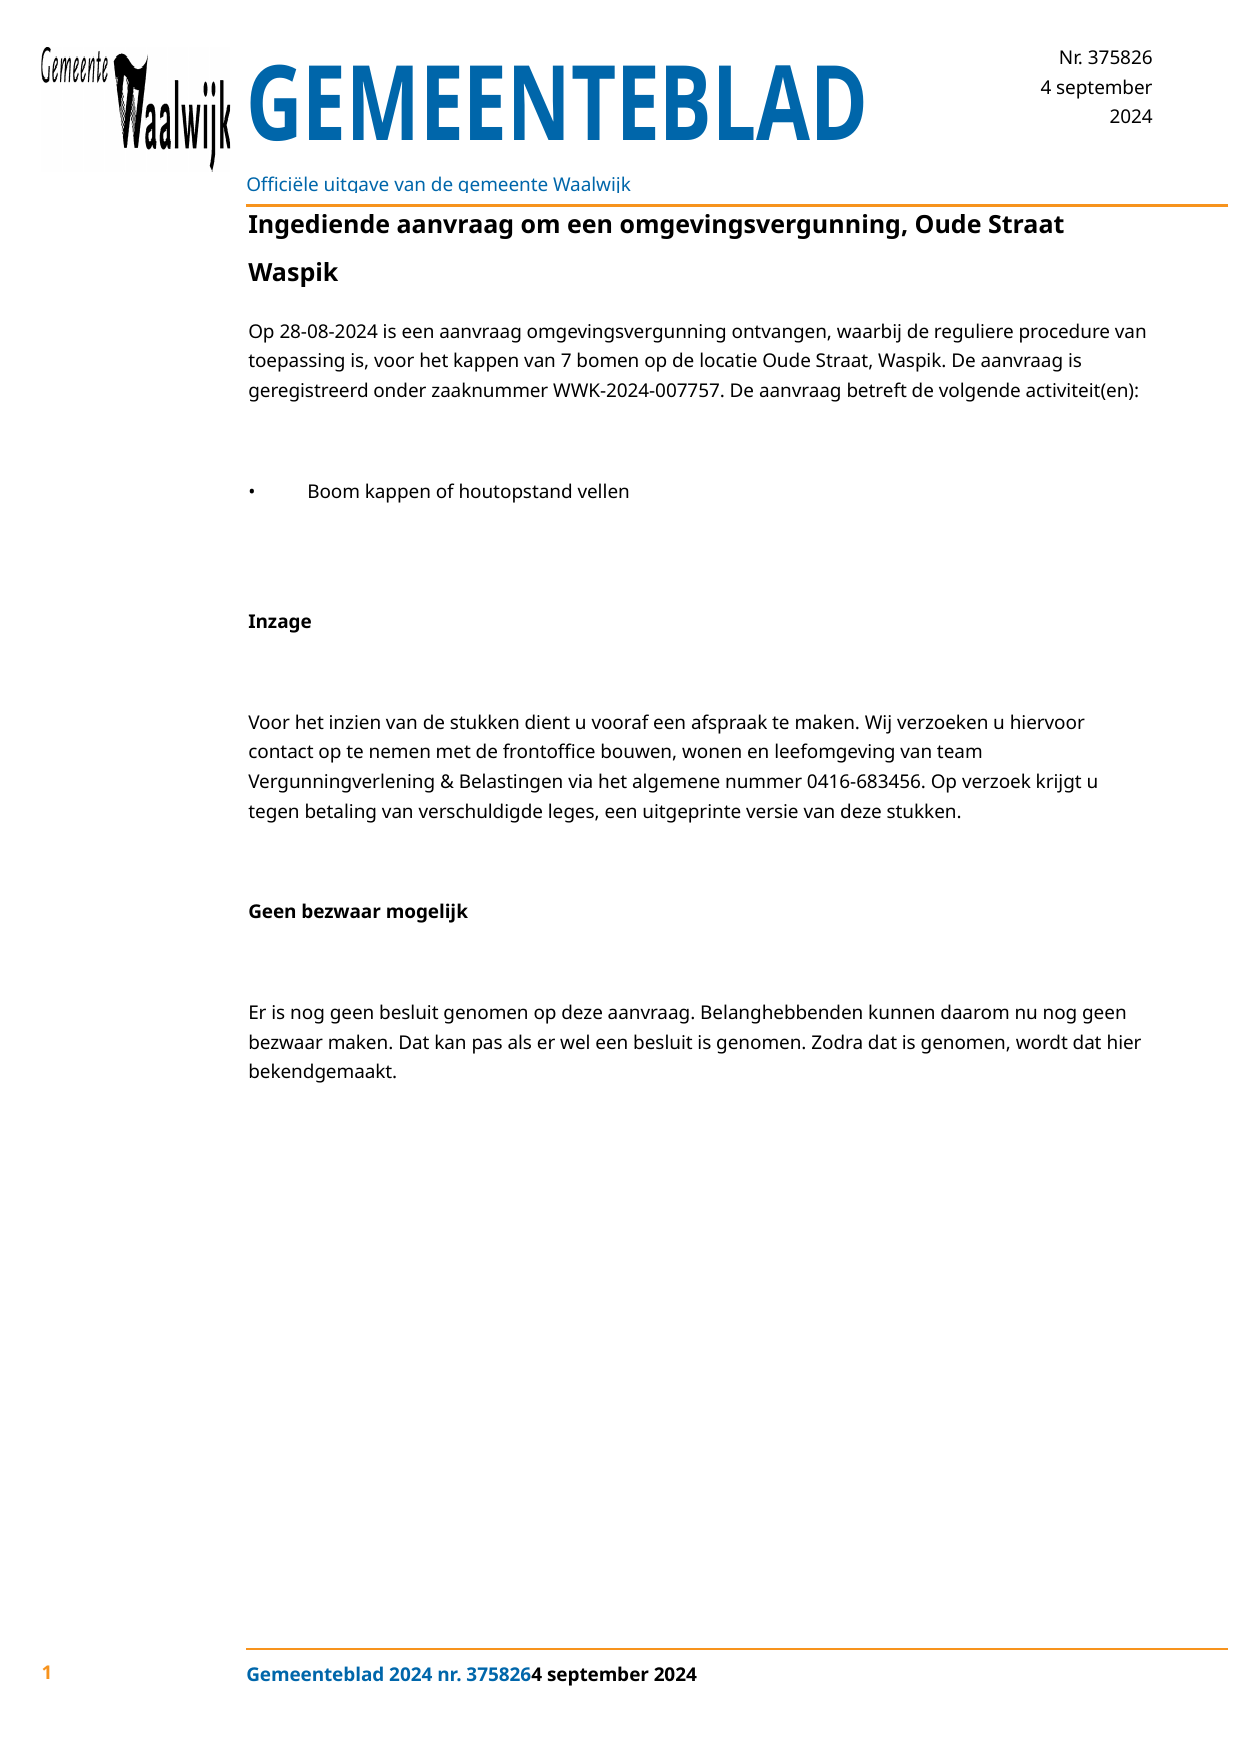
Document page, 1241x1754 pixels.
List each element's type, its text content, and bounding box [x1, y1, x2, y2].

text Voor het inzien van de stukken dient u vooraf een afspraak te maken. Wij verzoeken u hiervoor contact op te nemen met de frontoffice bouwen, wonen en leefomgeving van team Vergunningverlening & Belastingen via het algemene nummer 0416-683456. Op verzoek krijgt u tegen betaling van verschuldigde leges, een uitgeprinte versie van deze stukken. [248, 709, 1152, 824]
text Geen bezwaar mogelijk [248, 899, 1152, 924]
picture [41, 47, 231, 172]
text Er is nog geen besluit genomen op deze aanvraag. Belanghebbenden kunnen daarom nu nog geen bezwaar maken. Dat kan pas als er wel een besluit is genomen. Zodra dat is genomen, wordt dat hier bekendgemaakt. [248, 999, 1152, 1084]
text Inzage [248, 608, 1152, 634]
list Boom kappen of houtopstand vellen [248, 478, 1152, 504]
text Op 28-08-2024 is een aanvraag omgevingsvergunning ontvangen, waarbij de reguliere procedure van toepassing is, voor het kappen van 7 bomen op de locatie Oude Straat, Waspik. De aanvraag is geregistreerd onder zaaknummer WWK-2024-007757. De aanvraag betreft de volgende activiteit(en): [248, 318, 1152, 403]
text Ingediende aanvraag om een omgevingsvergunning, Oude Straat Waspik [248, 207, 1152, 288]
